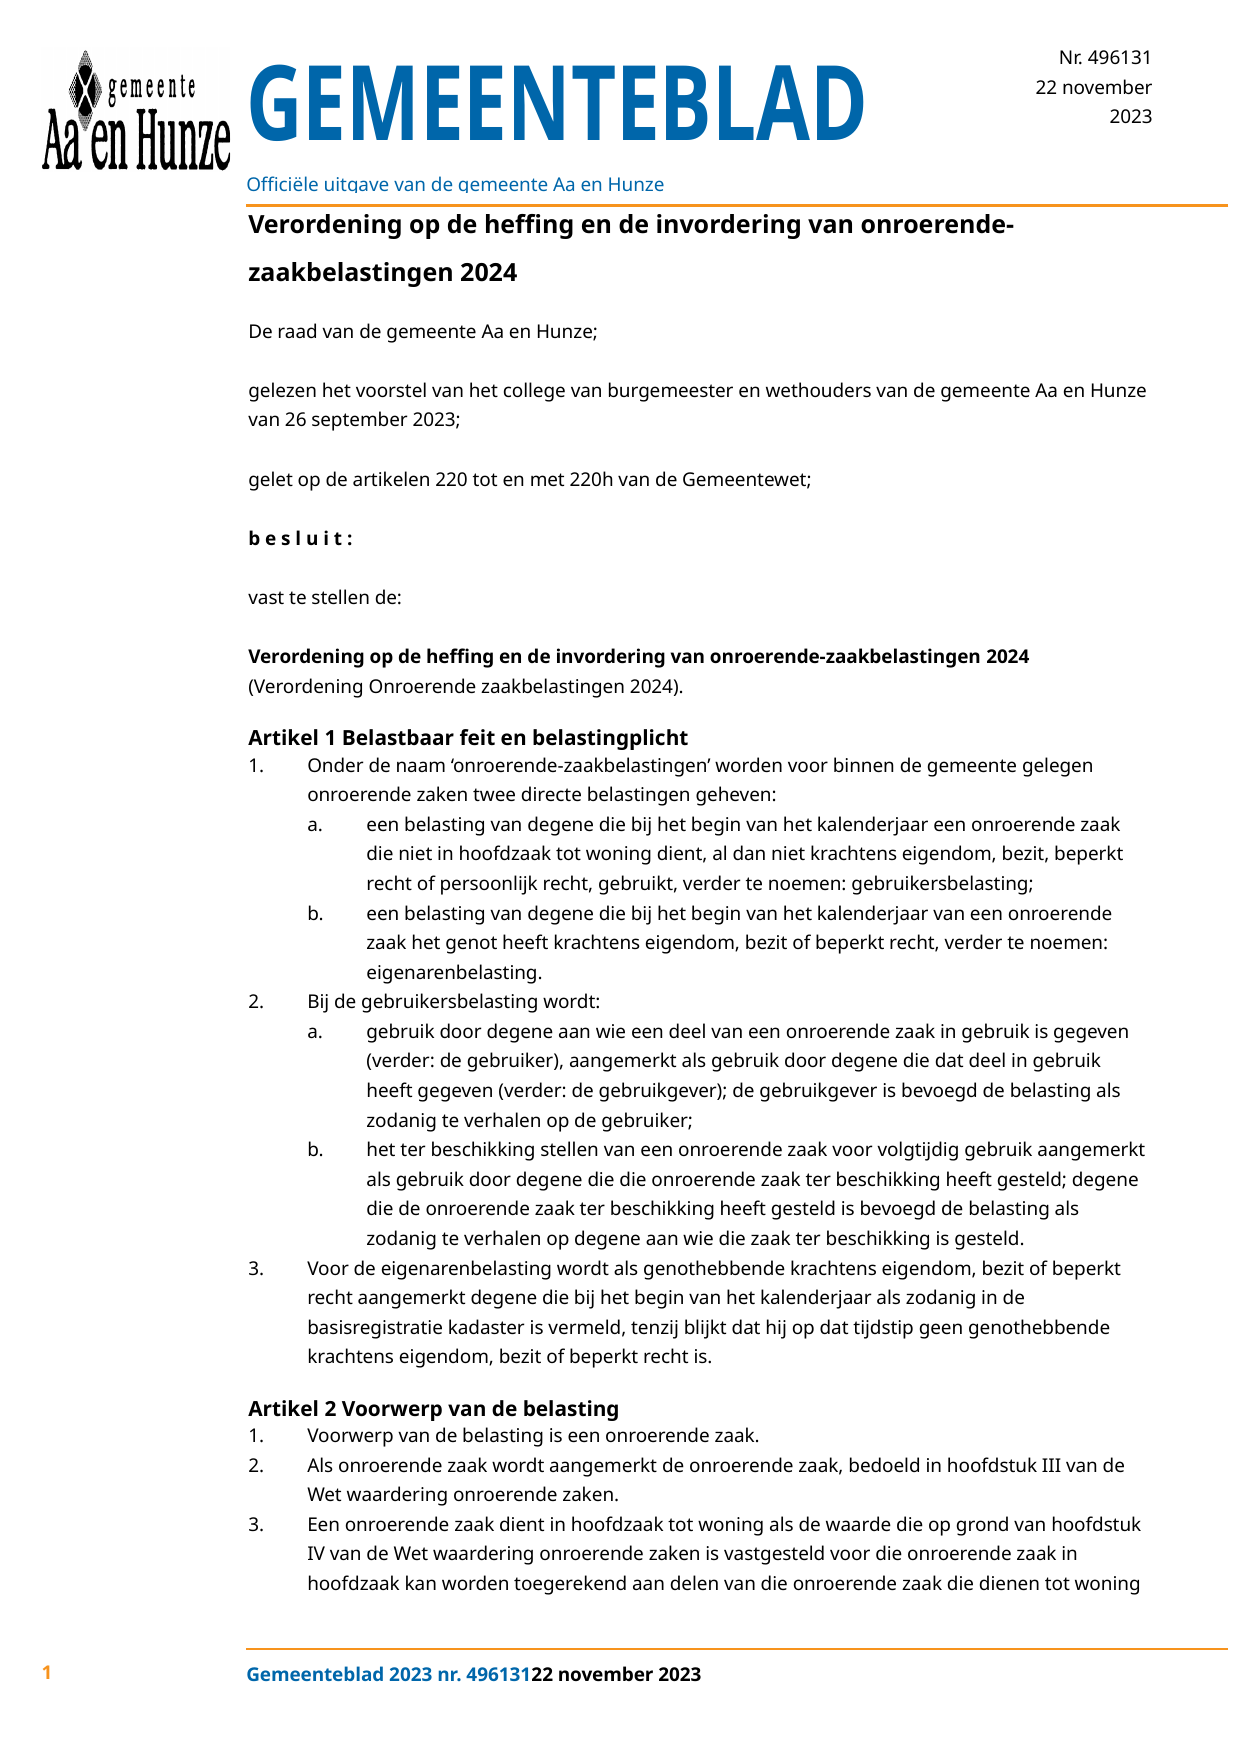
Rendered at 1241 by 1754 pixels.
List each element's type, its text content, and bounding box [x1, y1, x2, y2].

text Artikel 2 Voorwerp van de belasting [248, 1394, 1152, 1422]
text b e s l u i t : [248, 525, 1152, 551]
list Een onroerende zaak dient in hoofdzaak tot woning als de waarde die op grond van hoofdstuk IV van de Wet waardering onroerende zaken is vastgesteld voor die onroerende zaak in hoofdzaak kan worden toegerekend aan delen van die onroerende zaak die dienen tot woning [248, 1511, 1152, 1596]
list Als onroerende zaak wordt aangemerkt de onroerende zaak, bedoeld in hoofdstuk III van de Wet waardering onroerende zaken. [248, 1452, 1152, 1507]
text gelezen het voorstel van het college van burgemeester en wethouders van de gemeente Aa en Hunze van 26 september 2023; [248, 377, 1152, 432]
list Voorwerp van de belasting is een onroerende zaak. [248, 1422, 1152, 1448]
list Onder de naam ‘onroerende-zaakbelastingen’ worden voor binnen de gemeente gelegen onroerende zaken twee directe belastingen geheven: [248, 752, 1152, 807]
list het ter beschikking stellen van een onroerende zaak voor volgtijdig gebruik aangemerkt als gebruik door degene die die onroerende zaak ter beschikking heeft gesteld; degene die de onroerende zaak ter beschikking heeft gesteld is bevoegd de belasting als zodanig te verhalen op degene aan wie die zaak ter beschikking is gesteld. [307, 1136, 1152, 1251]
text Artikel 1 Belastbaar feit en belastingplicht [248, 723, 1152, 752]
text gelet op de artikelen 220 tot en met 220h van de Gemeentewet; [248, 466, 1152, 492]
text vast te stellen de: [248, 584, 1152, 610]
list een belasting van degene die bij het begin van het kalenderjaar van een onroerende zaak het genot heeft krachtens eigendom, bezit of beperkt recht, verder te noemen: eigenarenbelasting. [307, 900, 1152, 984]
picture [41, 47, 231, 172]
text Verordening op de heffing en de invordering van onroerende-zaakbelastingen 2024 [248, 207, 1152, 288]
list gebruik door degene aan wie een deel van een onroerende zaak in gebruik is gegeven (verder: de gebruiker), aangemerkt als gebruik door degene die dat deel in gebruik heeft gegeven (verder: de gebruikgever); de gebruikgever is bevoegd de belasting als zodanig te verhalen op de gebruiker; [307, 1018, 1152, 1132]
list Voor de eigenarenbelasting wordt als genothebbende krachtens eigendom, bezit of beperkt recht aangemerkt degene die bij het begin van het kalenderjaar als zodanig in de basisregistratie kadaster is vermeld, tenzij blijkt dat hij op dat tijdstip geen genothebbende krachtens eigendom, bezit of beperkt recht is. [248, 1255, 1152, 1369]
text Verordening op de heffing en de invordering van onroerende-zaakbelastingen 2024 [248, 643, 1152, 669]
list Bij de gebruikersbelasting wordt: [248, 988, 1152, 1014]
text De raad van de gemeente Aa en Hunze; [248, 318, 1152, 344]
text (Verordening Onroerende zaakbelastingen 2024). [248, 673, 1152, 699]
list een belasting van degene die bij het begin van het kalenderjaar een onroerende zaak die niet in hoofdzaak tot woning dient, al dan niet krachtens eigendom, bezit, beperkt recht of persoonlijk recht, gebruikt, verder te noemen: gebruikersbelasting; [307, 811, 1152, 896]
